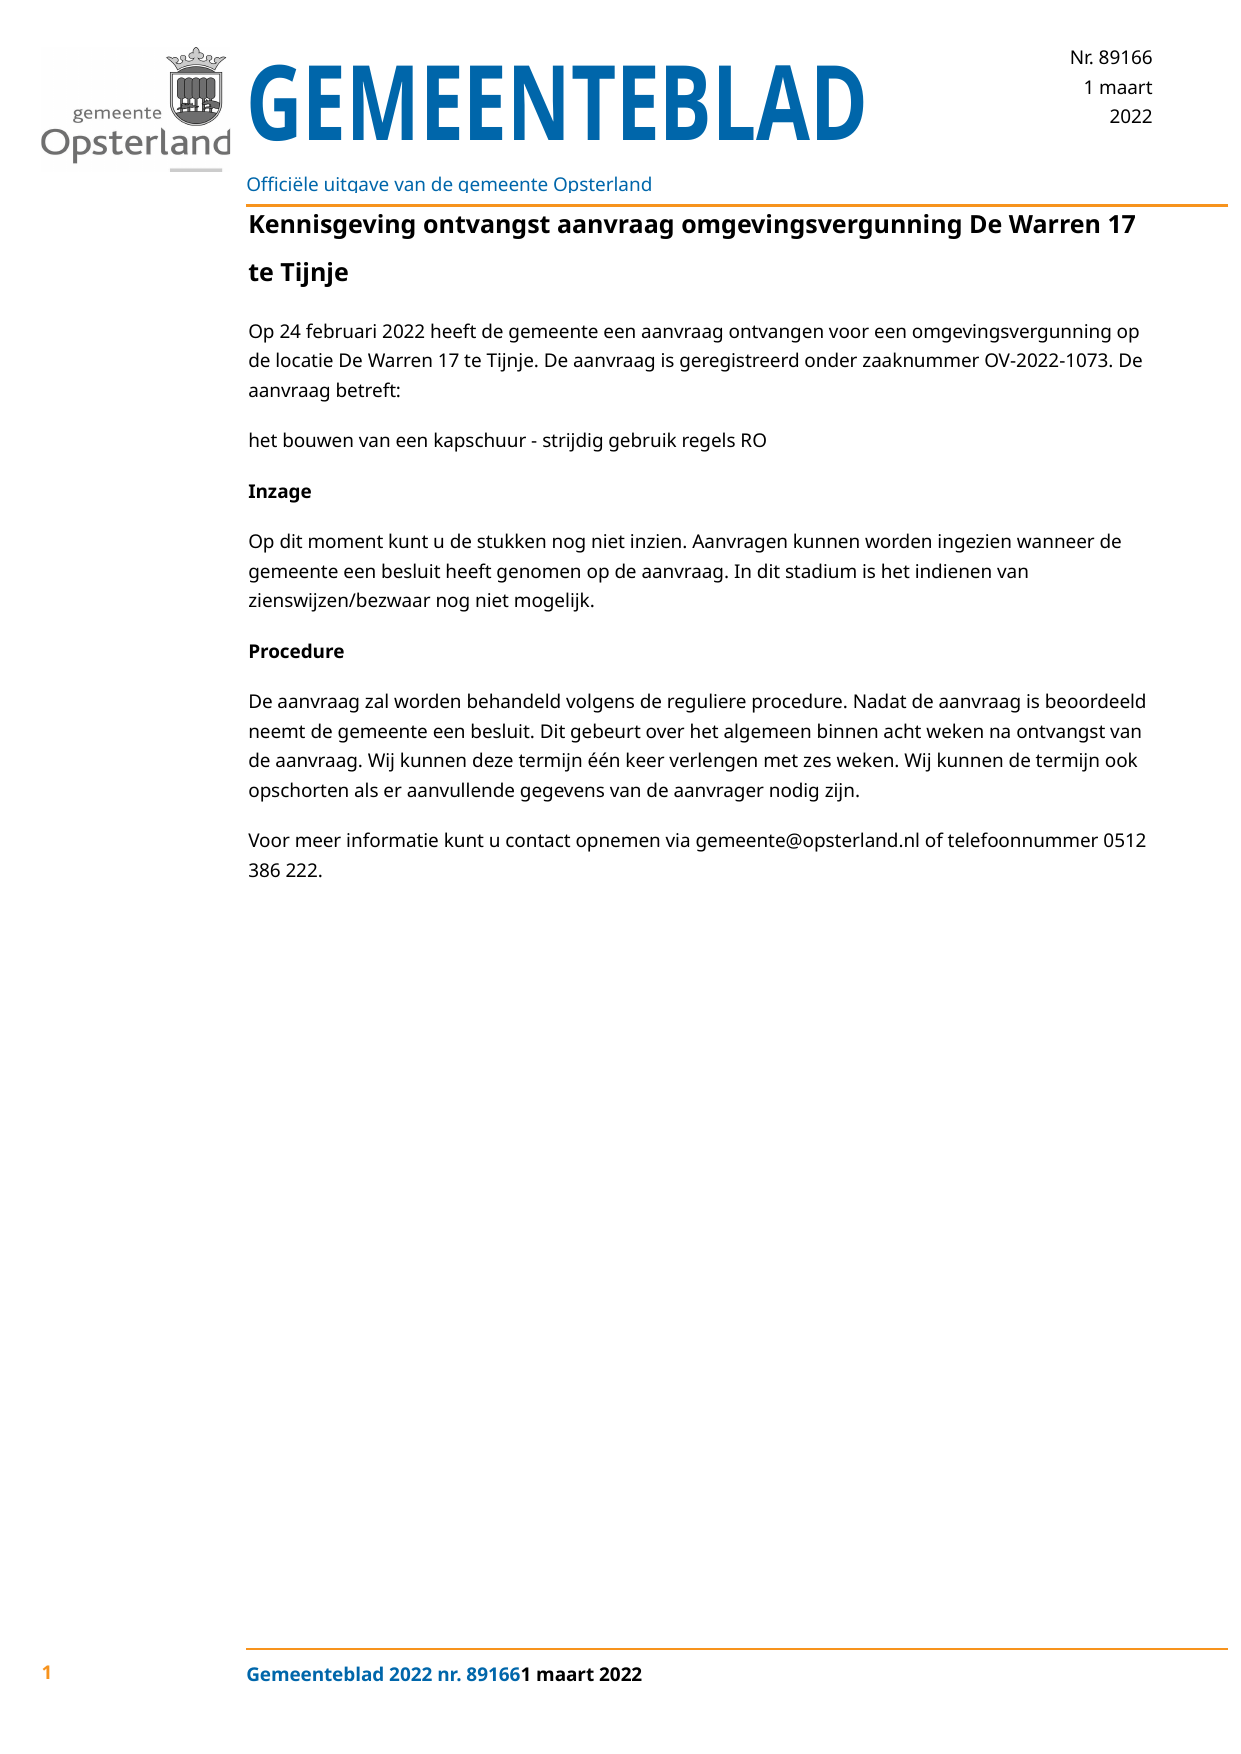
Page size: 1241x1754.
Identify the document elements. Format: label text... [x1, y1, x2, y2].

text Procedure [248, 638, 1152, 664]
text De aanvraag zal worden behandeld volgens de reguliere procedure. Nadat de aanvraag is beoordeeld neemt de gemeente een besluit. Dit gebeurt over het algemeen binnen acht weken na ontvangst van de aanvraag. Wij kunnen deze termijn één keer verlengen met zes weken. Wij kunnen de termijn ook opschorten als er aanvullende gegevens van de aanvrager nodig zijn. [248, 688, 1152, 803]
picture [41, 47, 231, 172]
text Op dit moment kunt u de stukken nog niet inzien. Aanvragen kunnen worden ingezien wanneer de gemeente een besluit heeft genomen op de aanvraag. In dit stadium is het indienen van zienswijzen/bezwaar nog niet mogelijk. [248, 528, 1152, 613]
text Kennisgeving ontvangst aanvraag omgevingsvergunning De Warren 17 te Tijnje [248, 207, 1152, 288]
text Inzage [248, 478, 1152, 504]
text Op 24 februari 2022 heeft de gemeente een aanvraag ontvangen voor een omgevingsvergunning op de locatie De Warren 17 te Tijnje. De aanvraag is geregistreerd onder zaaknummer OV-2022-1073. De aanvraag betreft: [248, 318, 1152, 403]
text Voor meer informatie kunt u contact opnemen via gemeente@opsterland.nl of telefoonnummer 0512 386 222. [248, 827, 1152, 883]
text het bouwen van een kapschuur - strijdig gebruik regels RO [248, 427, 1152, 453]
